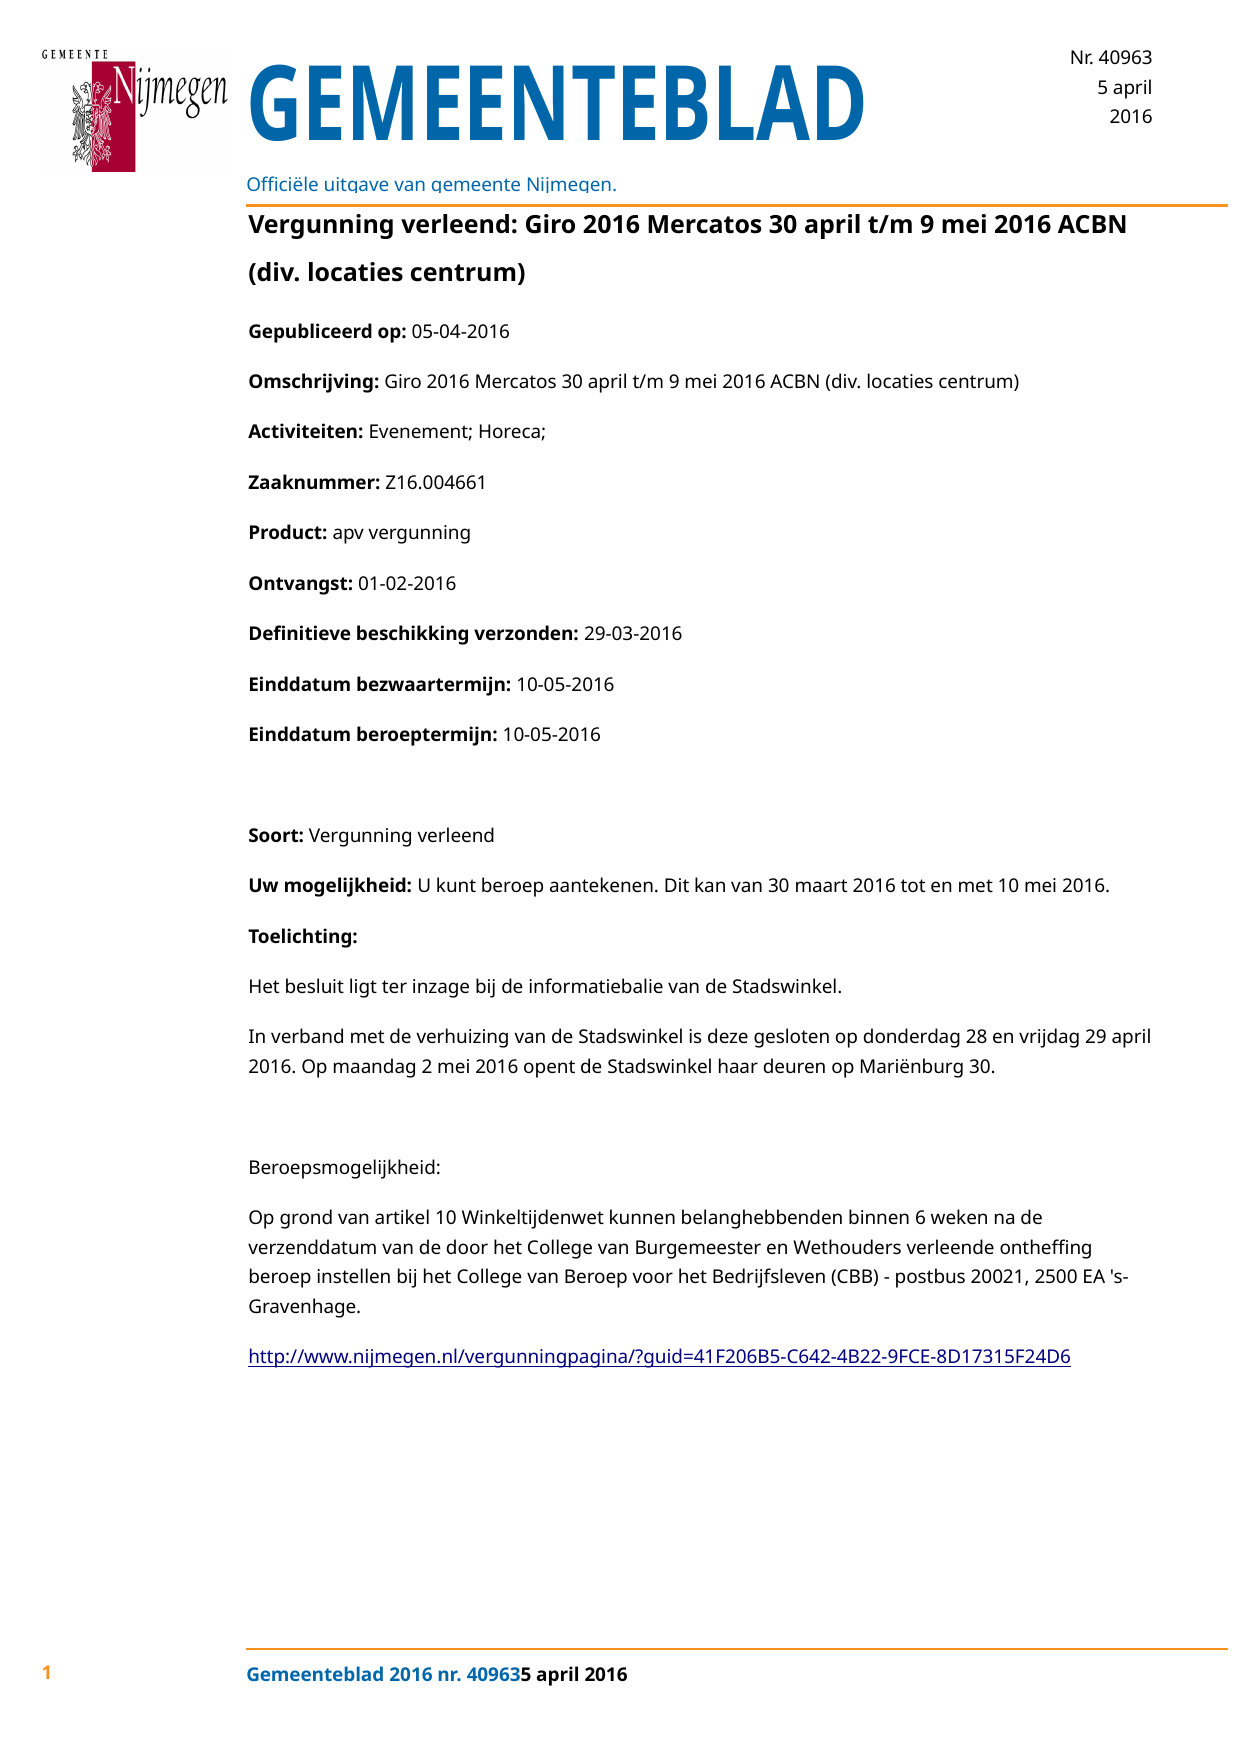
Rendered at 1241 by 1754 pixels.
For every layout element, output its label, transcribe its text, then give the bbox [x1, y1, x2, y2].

text Definitieve beschikking verzonden: 29-03-2016 [248, 620, 1152, 646]
text Beroepsmogelijkheid: [248, 1154, 1152, 1180]
text Omschrijving: Giro 2016 Mercatos 30 april t/m 9 mei 2016 ACBN (div. locaties centrum) [248, 368, 1152, 394]
text Soort: Vergunning verleend [248, 822, 1152, 848]
text Toelichting: [248, 923, 1152, 949]
picture [41, 47, 231, 172]
text Gepubliceerd op: 05-04-2016 [248, 318, 1152, 344]
text Het besluit ligt ter inzage bij de informatiebalie van de Stadswinkel. [248, 973, 1152, 999]
text Op grond van artikel 10 Winkeltijdenwet kunnen belanghebbenden binnen 6 weken na de verzenddatum van de door het College van Burgemeester en Wethouders verleende ontheffing beroep instellen bij het College van Beroep voor het Bedrijfsleven (CBB) - postbus 20021, 2500 EA 's-Gravenhage. [248, 1204, 1152, 1319]
text Activiteiten: Evenement; Horeca; [248, 419, 1152, 444]
text Vergunning verleend: Giro 2016 Mercatos 30 april t/m 9 mei 2016 ACBN (div. locaties centrum) [248, 207, 1152, 288]
text Zaaknummer: Z16.004661 [248, 469, 1152, 495]
text Product: apv vergunning [248, 519, 1152, 545]
text Uw mogelijkheid: U kunt beroep aantekenen. Dit kan van 30 maart 2016 tot en met 10 mei 2016. [248, 872, 1152, 898]
text Einddatum beroeptermijn: 10-05-2016 [248, 721, 1152, 747]
text http://www.nijmegen.nl/vergunningpagina/?guid=41F206B5-C642-4B22-9FCE-8D17315F24D6 [248, 1344, 1152, 1369]
text In verband met de verhuizing van de Stadswinkel is deze gesloten op donderdag 28 en vrijdag 29 april 2016. Op maandag 2 mei 2016 opent de Stadswinkel haar deuren op Mariënburg 30. [248, 1024, 1152, 1079]
text Ontvangst: 01-02-2016 [248, 570, 1152, 596]
text Einddatum bezwaartermijn: 10-05-2016 [248, 671, 1152, 697]
